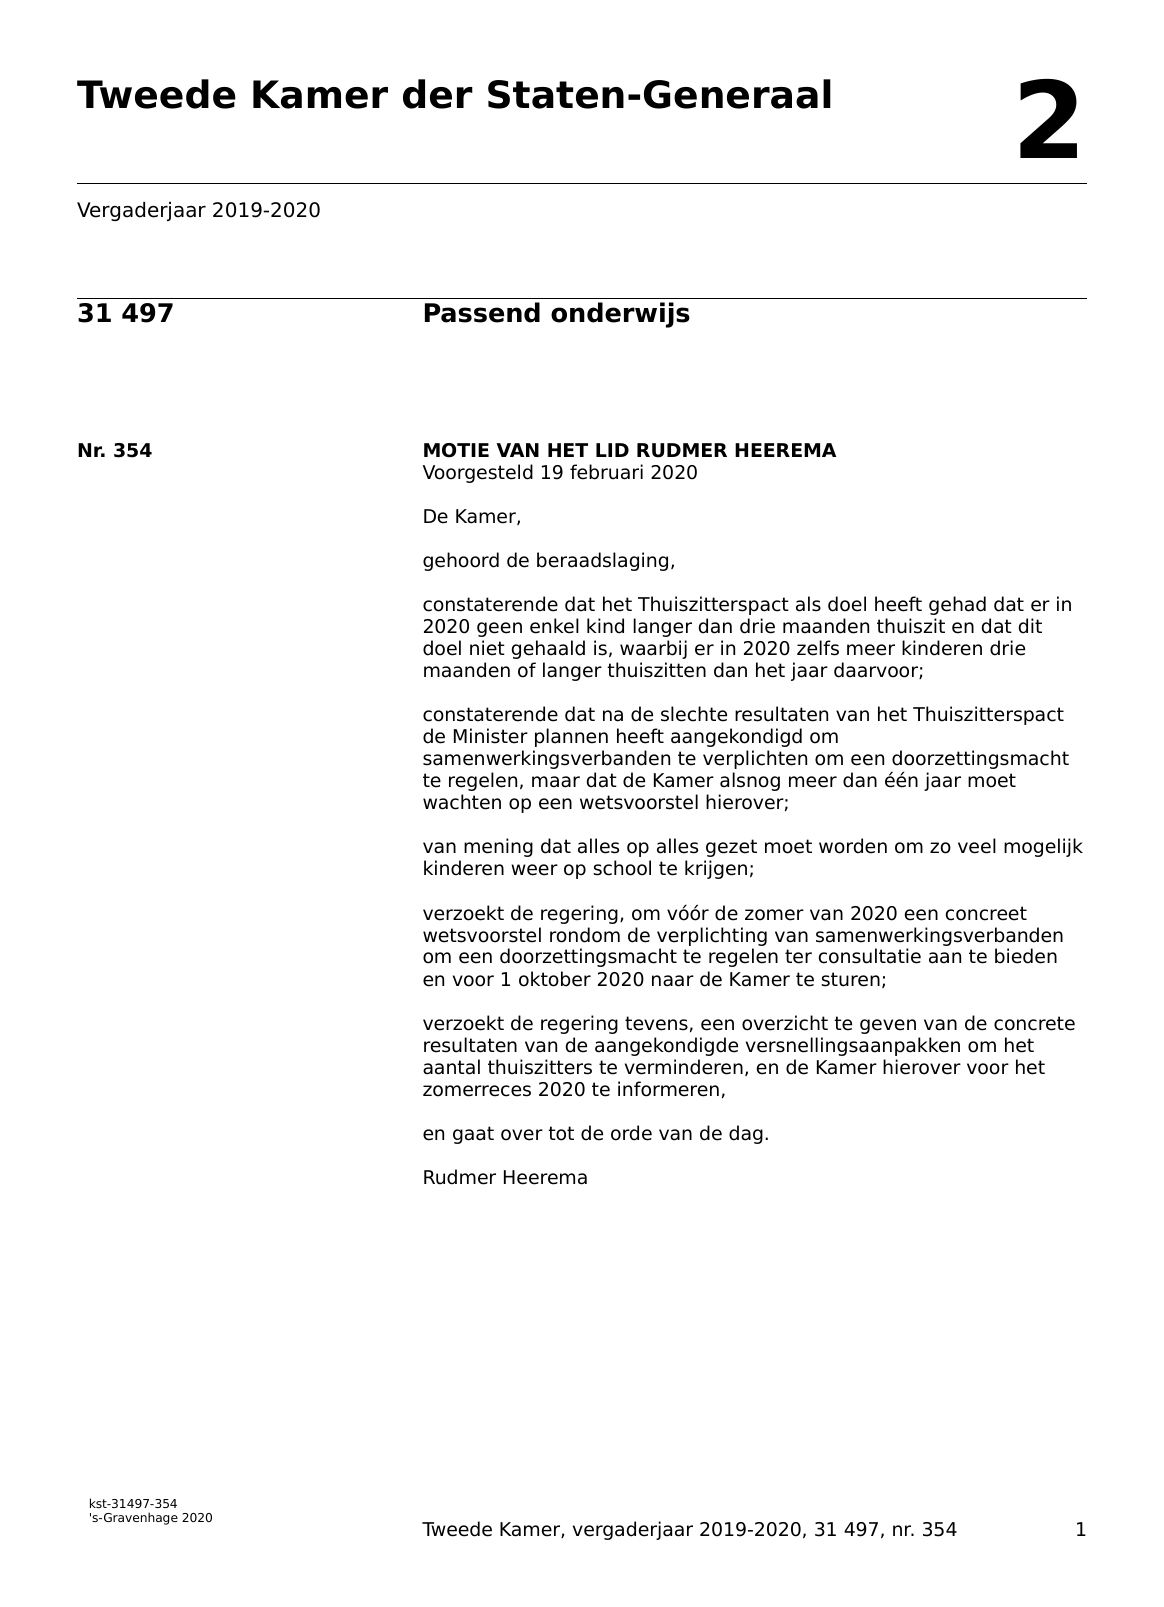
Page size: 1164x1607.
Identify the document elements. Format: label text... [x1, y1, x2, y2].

text gehoord de beraadslaging, [422, 550, 1087, 572]
text van mening dat alles op alles gezet moet worden om zo veel mogelijk kinderen weer op school te krijgen; [422, 836, 1087, 880]
text Voorgesteld 19 februari 2020 [422, 462, 1087, 484]
text constaterende dat het Thuiszitterspact als doel heeft gehad dat er in 2020 geen enkel kind langer dan drie maanden thuiszit en dat dit doel niet gehaald is, waarbij er in 2020 zelfs meer kinderen drie maanden of langer thuiszitten dan het jaar daarvoor; [422, 594, 1087, 682]
text Rudmer Heerema [422, 1167, 1087, 1189]
text verzoekt de regering, om vóór de zomer van 2020 een concreet wetsvoorstel rondom de verplichting van samenwerkingsverbanden om een doorzettingsmacht te regelen ter consultatie aan te bieden en voor 1 oktober 2020 naar de Kamer te sturen; [422, 902, 1087, 990]
text kst-31497-354 [88, 1497, 323, 1511]
text verzoekt de regering tevens, een overzicht te geven van de concrete resultaten van de aangekondigde versnellingsaanpakken om het aantal thuiszitters te verminderen, en de Kamer hierover voor het zomerreces 2020 te informeren, [422, 1013, 1087, 1101]
table_header 2 [886, 59, 1087, 183]
text en gaat over tot de orde van de dag. [422, 1123, 1087, 1145]
text 's-Gravenhage 2020 [88, 1511, 323, 1525]
subtitle Nr. 354 MOTIE VAN HET LID RUDMER HEEREMA [77, 440, 1087, 462]
subtitle 31 497 Passend onderwijs [77, 299, 1087, 329]
text constaterende dat na de slechte resultaten van het Thuiszitterspact de Minister plannen heeft aangekondigd om samenwerkingsverbanden te verplichten om een doorzettingsmacht te regelen, maar dat de Kamer alsnog meer dan één jaar moet wachten op een wetsvoorstel hierover; [422, 704, 1087, 814]
table_cell Vergaderjaar 2019-2020 [77, 184, 1087, 298]
table_header Tweede Kamer der Staten-Generaal [77, 59, 886, 183]
text De Kamer, [422, 506, 1087, 528]
